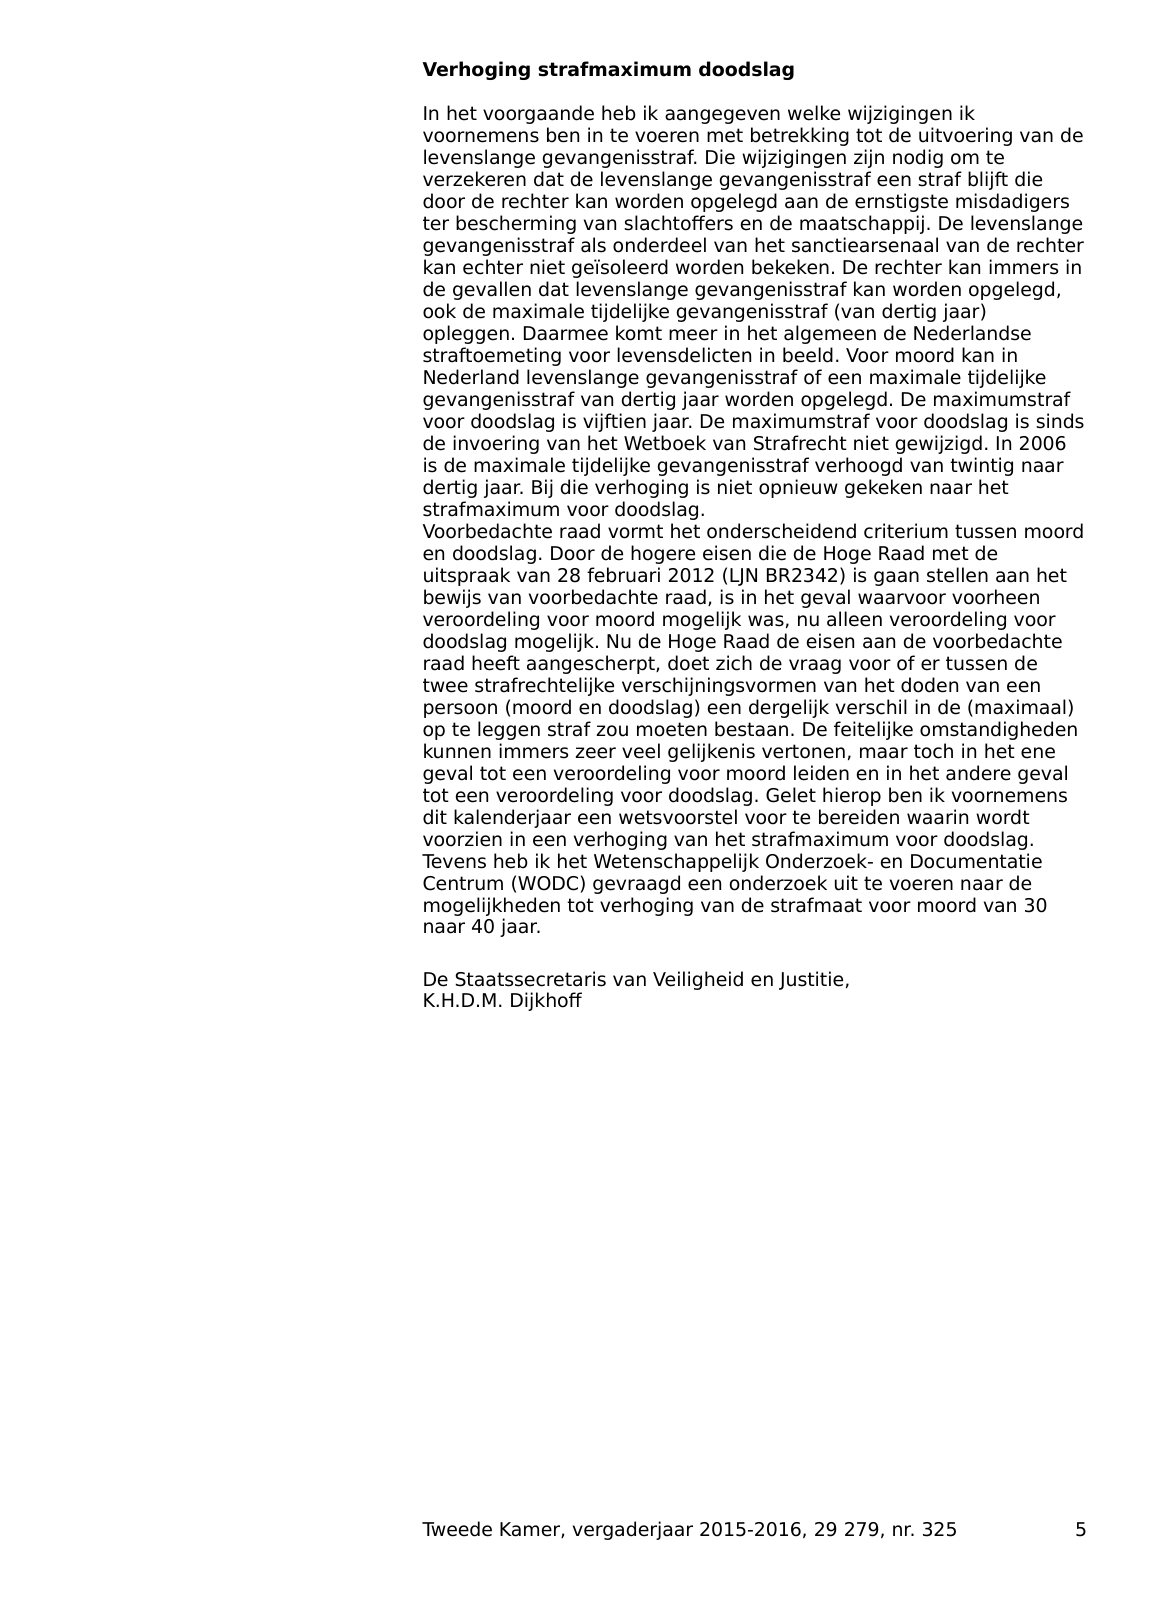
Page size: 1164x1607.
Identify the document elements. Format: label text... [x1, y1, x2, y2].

text De Staatssecretaris van Veiligheid en Justitie, K.H.D.M. Dijkhoff [422, 968, 1087, 1012]
subtitle Verhoging strafmaximum doodslag [422, 59, 1087, 81]
text Voorbedachte raad vormt het onderscheidend criterium tussen moord en doodslag. Door de hogere eisen die de Hoge Raad met de uitspraak van 28 februari 2012 (LJN BR2342) is gaan stellen aan het bewijs van voorbedachte raad, is in het geval waarvoor voorheen veroordeling voor moord mogelijk was, nu alleen veroordeling voor doodslag mogelijk. Nu de Hoge Raad de eisen aan de voorbedachte raad heeft aangescherpt, doet zich de vraag voor of er tussen de twee strafrechtelijke verschijningsvormen van het doden van een persoon (moord en doodslag) een dergelijk verschil in de (maximaal) op te leggen straf zou moeten bestaan. De feitelijke omstandigheden kunnen immers zeer veel gelijkenis vertonen, maar toch in het ene geval tot een veroordeling voor moord leiden en in het andere geval tot een veroordeling voor doodslag. Gelet hierop ben ik voornemens dit kalenderjaar een wetsvoorstel voor te bereiden waarin wordt voorzien in een verhoging van het strafmaximum voor doodslag. Tevens heb ik het Wetenschappelijk Onderzoek- en Documentatie Centrum (WODC) gevraagd een onderzoek uit te voeren naar de mogelijkheden tot verhoging van de strafmaat voor moord van 30 naar 40 jaar. [422, 521, 1087, 938]
text In het voorgaande heb ik aangegeven welke wijzigingen ik voornemens ben in te voeren met betrekking tot de uitvoering van de levenslange gevangenisstraf. Die wijzigingen zijn nodig om te verzekeren dat de levenslange gevangenisstraf een straf blijft die door de rechter kan worden opgelegd aan de ernstigste misdadigers ter bescherming van slachtoffers en de maatschappij. De levenslange gevangenisstraf als onderdeel van het sanctiearsenaal van de rechter kan echter niet geïsoleerd worden bekeken. De rechter kan immers in de gevallen dat levenslange gevangenisstraf kan worden opgelegd, ook de maximale tijdelijke gevangenisstraf (van dertig jaar) opleggen. Daarmee komt meer in het algemeen de Nederlandse straftoemeting voor levensdelicten in beeld. Voor moord kan in Nederland levenslange gevangenisstraf of een maximale tijdelijke gevangenisstraf van dertig jaar worden opgelegd. De maximumstraf voor doodslag is vijftien jaar. De maximumstraf voor doodslag is sinds de invoering van het Wetboek van Strafrecht niet gewijzigd. In 2006 is de maximale tijdelijke gevangenisstraf verhoogd van twintig naar dertig jaar. Bij die verhoging is niet opnieuw gekeken naar het strafmaximum voor doodslag. [422, 103, 1087, 521]
